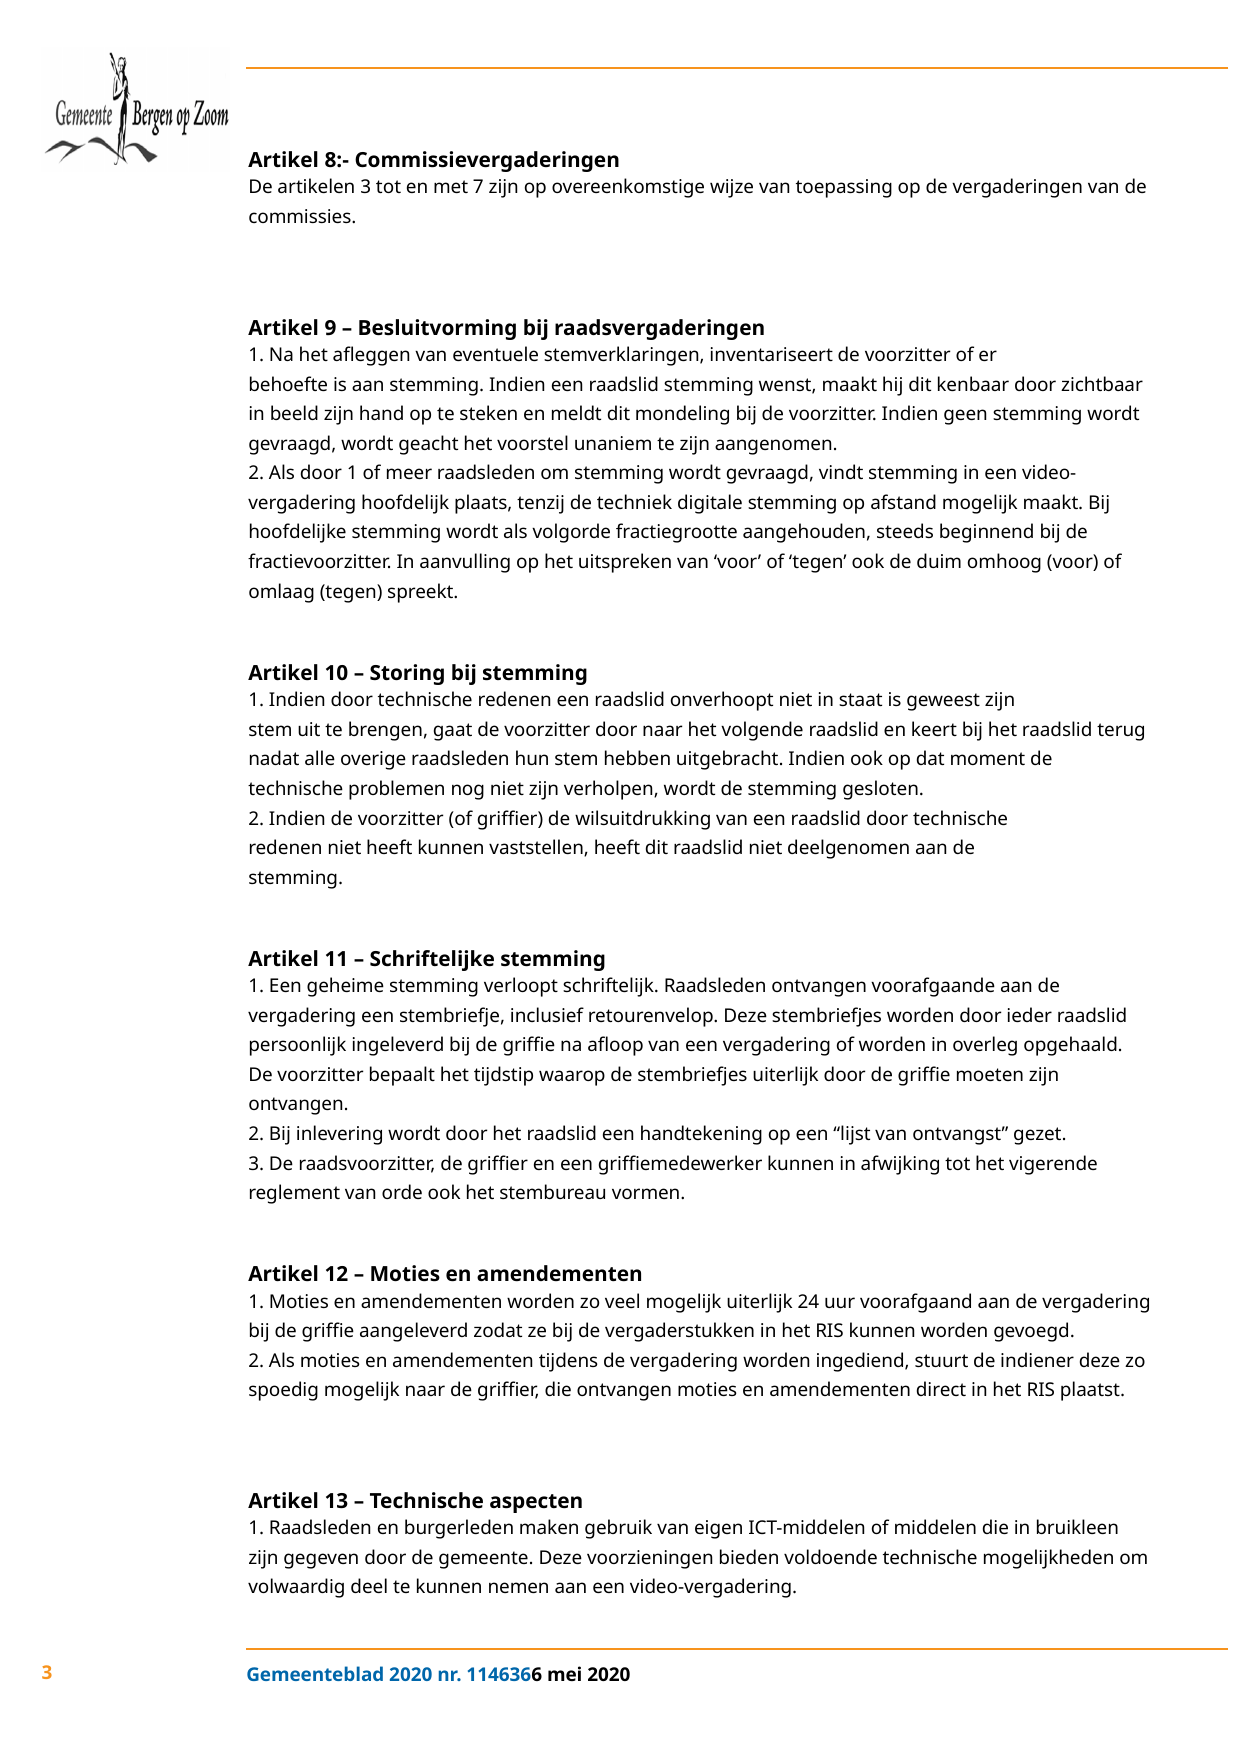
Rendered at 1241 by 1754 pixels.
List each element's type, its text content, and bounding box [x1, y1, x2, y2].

text 3. De raadsvoorzitter, de griffier en een griffiemedewerker kunnen in afwijking tot het vigerende reglement van orde ook het stembureau vormen. [248, 1150, 1152, 1205]
text 2. Als door 1 of meer raadsleden om stemming wordt gevraagd, vindt stemming in een video-vergadering hoofdelijk plaats, tenzij de techniek digitale stemming op afstand mogelijk maakt. Bij hoofdelijke stemming wordt als volgorde fractiegrootte aangehouden, steeds beginnend bij de fractievoorzitter. In aanvulling op het uitspreken van ‘voor’ of ‘tegen’ ook de duim omhoog (voor) of omlaag (tegen) spreekt. [248, 459, 1152, 604]
text stem uit te brengen, gaat de voorzitter door naar het volgende raadslid en keert bij het raadslid terug nadat alle overige raadsleden hun stem hebben uitgebracht. Indien ook op dat moment de technische problemen nog niet zijn verholpen, wordt de stemming gesloten. [248, 716, 1152, 801]
text 1. Een geheime stemming verloopt schriftelijk. Raadsleden ontvangen voorafgaande aan de vergadering een stembriefje, inclusief retourenvelop. Deze stembriefjes worden door ieder raadslid persoonlijk ingeleverd bij de griffie na afloop van een vergadering of worden in overleg opgehaald. De voorzitter bepaalt het tijdstip waarop de stembriefjes uiterlijk door de griffie moeten zijn ontvangen. [248, 972, 1152, 1116]
text behoefte is aan stemming. Indien een raadslid stemming wenst, maakt hij dit kenbaar door zichtbaar in beeld zijn hand op te steken en meldt dit mondeling bij de voorzitter. Indien geen stemming wordt gevraagd, wordt geacht het voorstel unaniem te zijn aangenomen. [248, 371, 1152, 456]
text 1. Indien door technische redenen een raadslid onverhoopt niet in staat is geweest zijn [248, 686, 1152, 712]
text 1. Moties en amendementen worden zo veel mogelijk uiterlijk 24 uur voorafgaand aan de vergadering bij de griffie aangeleverd zodat ze bij de vergaderstukken in het RIS kunnen worden gevoegd. [248, 1288, 1152, 1343]
text redenen niet heeft kunnen vaststellen, heeft dit raadslid niet deelgenomen aan de [248, 834, 1152, 860]
text Artikel 13 – Technische aspecten [248, 1486, 1152, 1514]
text Artikel 11 – Schriftelijke stemming [248, 944, 1152, 972]
text 2. Indien de voorzitter (of griffier) de wilsuitdrukking van een raadslid door technische [248, 805, 1152, 830]
text Artikel 9 – Besluitvorming bij raadsvergaderingen [248, 313, 1152, 341]
text 2. Als moties en amendementen tijdens de vergadering worden ingediend, stuurt de indiener deze zo spoedig mogelijk naar de griffier, die ontvangen moties en amendementen direct in het RIS plaatst. [248, 1347, 1152, 1402]
text stemming. [248, 864, 1152, 889]
text Artikel 12 – Moties en amendementen [248, 1259, 1152, 1288]
text 1. Na het afleggen van eventuele stemverklaringen, inventariseert de voorzitter of er [248, 341, 1152, 367]
picture [41, 47, 231, 172]
text Artikel 10 – Storing bij stemming [248, 658, 1152, 686]
text Artikel 8:- Commissievergaderingen [248, 145, 1152, 174]
text 1. Raadsleden en burgerleden maken gebruik van eigen ICT-middelen of middelen die in bruikleen zijn gegeven door de gemeente. Deze voorzieningen bieden voldoende technische mogelijkheden om volwaardig deel te kunnen nemen aan een video-vergadering. [248, 1514, 1152, 1599]
text De artikelen 3 tot en met 7 zijn op overeenkomstige wijze van toepassing op de vergaderingen van de commissies. [248, 174, 1152, 229]
text 2. Bij inlevering wordt door het raadslid een handtekening op een “lijst van ontvangst” gezet. [248, 1120, 1152, 1146]
